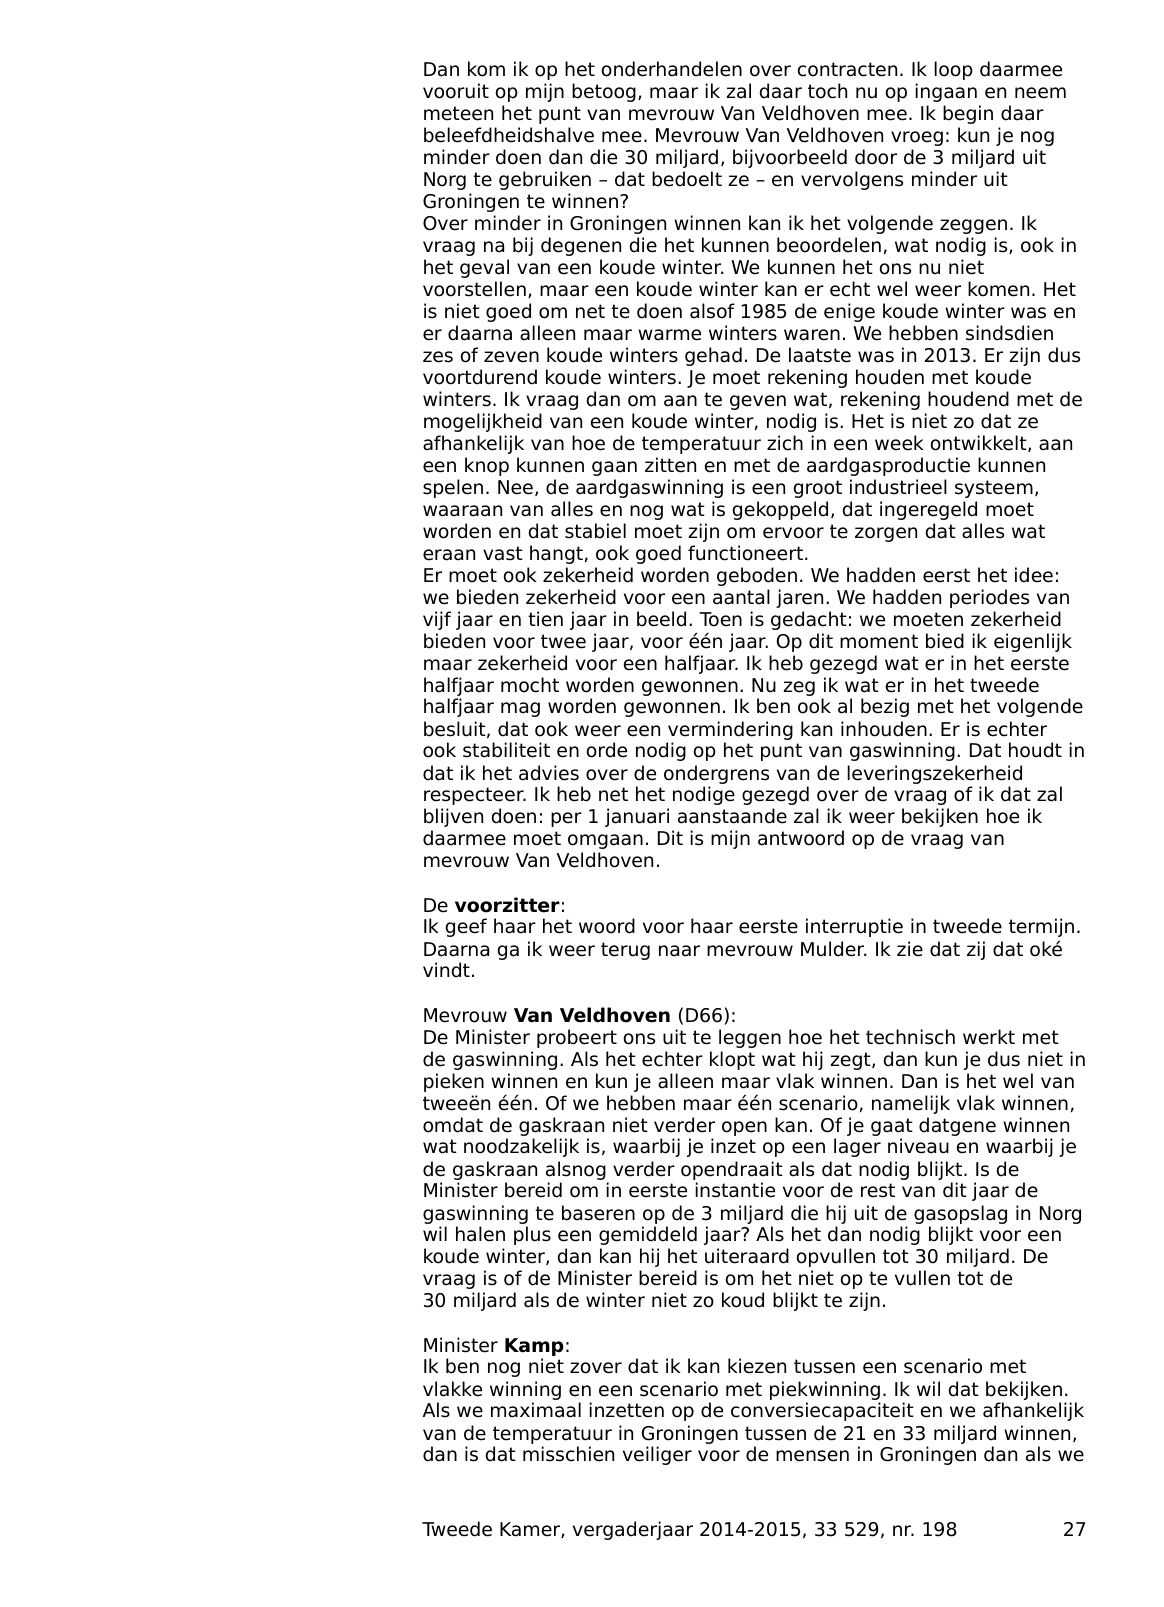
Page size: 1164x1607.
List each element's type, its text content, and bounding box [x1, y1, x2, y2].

text Over minder in Groningen winnen kan ik het volgende zeggen. Ik vraag na bij degenen die het kunnen beoordelen, wat nodig is, ook in het geval van een koude winter. We kunnen het ons nu niet voorstellen, maar een koude winter kan er echt wel weer komen. Het is niet goed om net te doen alsof 1985 de enige koude winter was en er daarna alleen maar warme winters waren. We hebben sindsdien zes of zeven koude winters gehad. De laatste was in 2013. Er zijn dus voortdurend koude winters. Je moet rekening houden met koude winters. Ik vraag dan om aan te geven wat, rekening houdend met de mogelijkheid van een koude winter, nodig is. Het is niet zo dat ze afhankelijk van hoe de temperatuur zich in een week ontwikkelt, aan een knop kunnen gaan zitten en met de aardgasproductie kunnen spelen. Nee, de aardgaswinning is een groot industrieel systeem, waaraan van alles en nog wat is gekoppeld, dat ingeregeld moet worden en dat stabiel moet zijn om ervoor te zorgen dat alles wat eraan vast hangt, ook goed functioneert. [422, 213, 1087, 564]
text De voorzitter: [422, 894, 1087, 916]
text Minister Kamp: [422, 1334, 1087, 1356]
text Er moet ook zekerheid worden geboden. We hadden eerst het idee: we bieden zekerheid voor een aantal jaren. We hadden periodes van vijf jaar en tien jaar in beeld. Toen is gedacht: we moeten zekerheid bieden voor twee jaar, voor één jaar. Op dit moment bied ik eigenlijk maar zekerheid voor een halfjaar. Ik heb gezegd wat er in het eerste halfjaar mocht worden gewonnen. Nu zeg ik wat er in het tweede halfjaar mag worden gewonnen. Ik ben ook al bezig met het volgende besluit, dat ook weer een vermindering kan inhouden. Er is echter ook stabiliteit en orde nodig op het punt van gaswinning. Dat houdt in dat ik het advies over de ondergrens van de leveringszekerheid respecteer. Ik heb net het nodige gezegd over de vraag of ik dat zal blijven doen: per 1 januari aanstaande zal ik weer bekijken hoe ik daarmee moet omgaan. Dit is mijn antwoord op de vraag van mevrouw Van Veldhoven. [422, 564, 1087, 872]
text Mevrouw Van Veldhoven (D66): [422, 1004, 1087, 1027]
text Ik geef haar het woord voor haar eerste interruptie in tweede termijn. Daarna ga ik weer terug naar mevrouw Mulder. Ik zie dat zij dat oké vindt. [422, 916, 1087, 982]
text De Minister probeert ons uit te leggen hoe het technisch werkt met de gaswinning. Als het echter klopt wat hij zegt, dan kun je dus niet in pieken winnen en kun je alleen maar vlak winnen. Dan is het wel van tweeën één. Of we hebben maar één scenario, namelijk vlak winnen, omdat de gaskraan niet verder open kan. Of je gaat datgene winnen wat noodzakelijk is, waarbij je inzet op een lager niveau en waarbij je de gaskraan alsnog verder opendraait als dat nodig blijkt. Is de Minister bereid om in eerste instantie voor de rest van dit jaar de gaswinning te baseren op de 3 miljard die hij uit de gasopslag in Norg wil halen plus een gemiddeld jaar? Als het dan nodig blijkt voor een koude winter, dan kan hij het uiteraard opvullen tot 30 miljard. De vraag is of de Minister bereid is om het niet op te vullen tot de 30 miljard als de winter niet zo koud blijkt te zijn. [422, 1027, 1087, 1312]
text Dan kom ik op het onderhandelen over contracten. Ik loop daarmee vooruit op mijn betoog, maar ik zal daar toch nu op ingaan en neem meteen het punt van mevrouw Van Veldhoven mee. Ik begin daar beleefdheidshalve mee. Mevrouw Van Veldhoven vroeg: kun je nog minder doen dan die 30 miljard, bijvoorbeeld door de 3 miljard uit Norg te gebruiken – dat bedoelt ze – en vervolgens minder uit Groningen te winnen? [422, 59, 1087, 213]
text Ik ben nog niet zover dat ik kan kiezen tussen een scenario met vlakke winning en een scenario met piekwinning. Ik wil dat bekijken. Als we maximaal inzetten op de conversiecapaciteit en we afhankelijk van de temperatuur in Groningen tussen de 21 en 33 miljard winnen, dan is dat misschien veiliger voor de mensen in Groningen dan als we [422, 1356, 1087, 1466]
